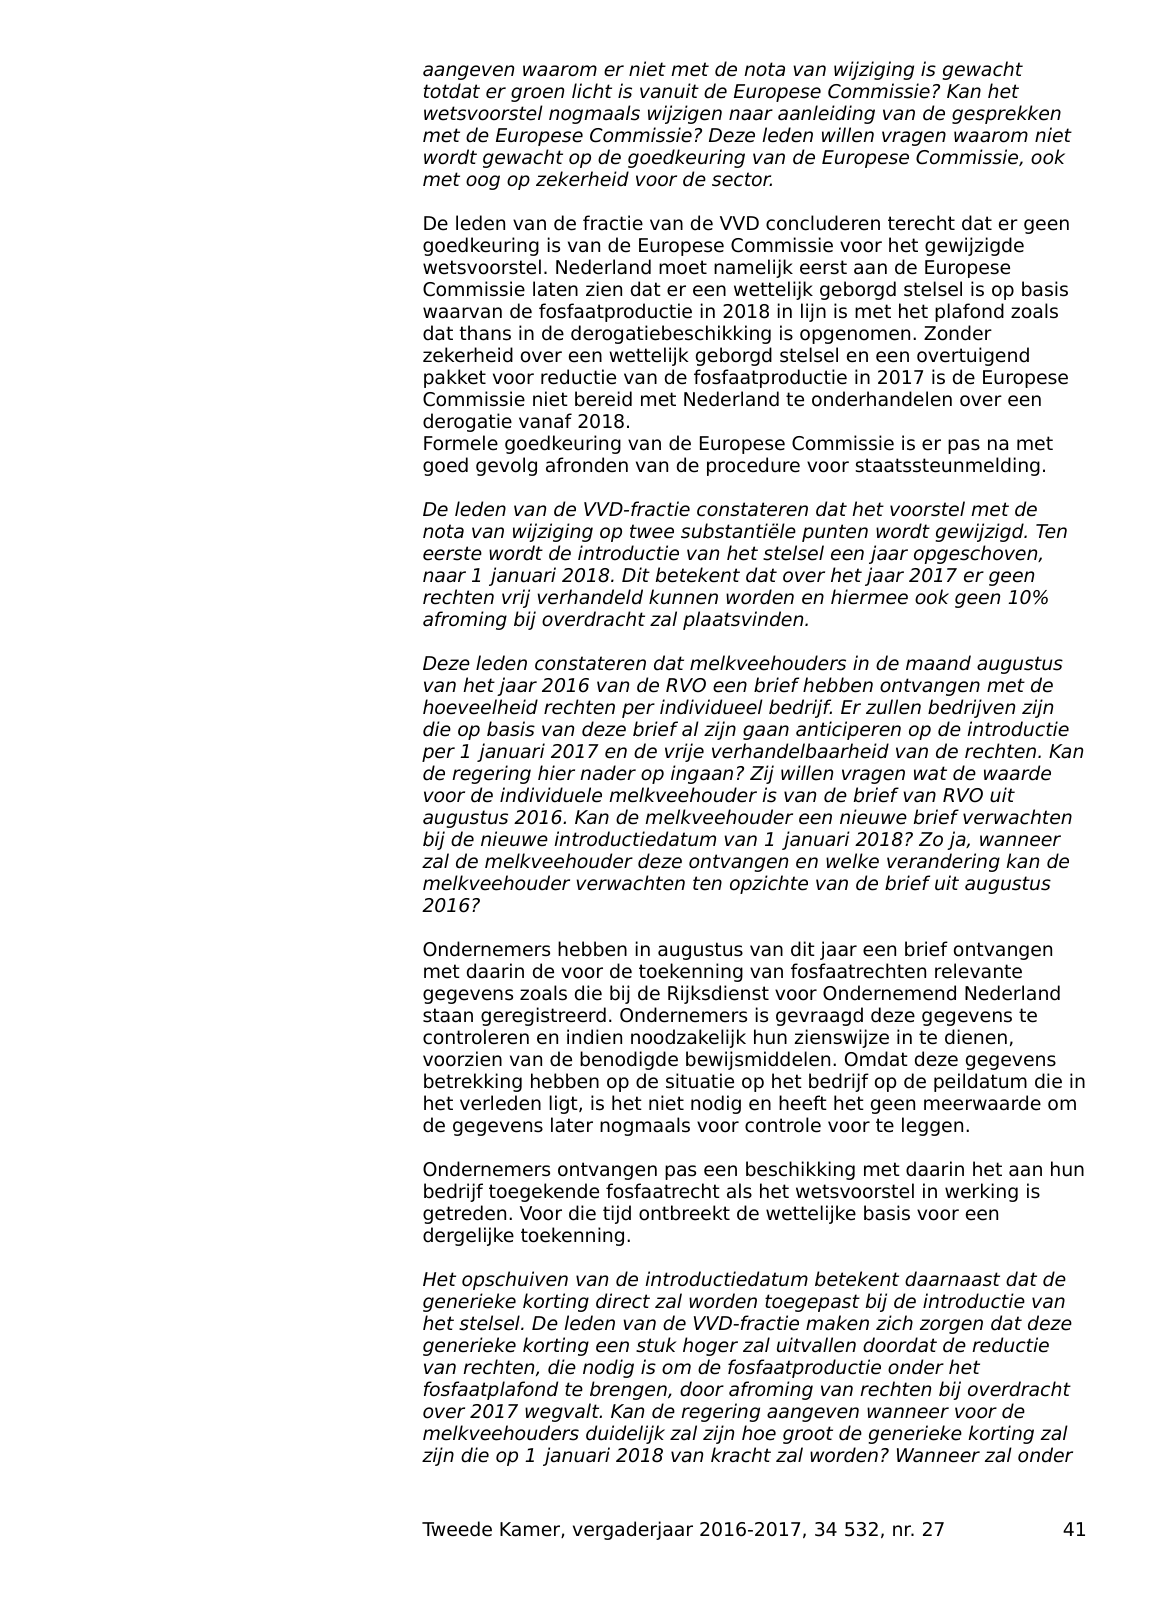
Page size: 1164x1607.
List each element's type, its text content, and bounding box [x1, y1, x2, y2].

text Formele goedkeuring van de Europese Commissie is er pas na met goed gevolg afronden van de procedure voor staatssteunmelding. [422, 433, 1087, 477]
text Deze leden constateren dat melkveehouders in de maand augustus van het jaar 2016 van de RVO een brief hebben ontvangen met de hoeveelheid rechten per individueel bedrijf. Er zullen bedrijven zijn die op basis van deze brief al zijn gaan anticiperen op de introductie per 1 januari 2017 en de vrije verhandelbaarheid van de rechten. Kan de regering hier nader op ingaan? Zij willen vragen wat de waarde voor de individuele melkveehouder is van de brief van RVO uit augustus 2016. Kan de melkveehouder een nieuwe brief verwachten bij de nieuwe introductiedatum van 1 januari 2018? Zo ja, wanneer zal de melkveehouder deze ontvangen en welke verandering kan de melkveehouder verwachten ten opzichte van de brief uit augustus 2016? [422, 653, 1087, 917]
text Ondernemers ontvangen pas een beschikking met daarin het aan hun bedrijf toegekende fosfaatrecht als het wetsvoorstel in werking is getreden. Voor die tijd ontbreekt de wettelijke basis voor een dergelijke toekenning. [422, 1159, 1087, 1247]
text Ondernemers hebben in augustus van dit jaar een brief ontvangen met daarin de voor de toekenning van fosfaatrechten relevante gegevens zoals die bij de Rijksdienst voor Ondernemend Nederland staan geregistreerd. Ondernemers is gevraagd deze gegevens te controleren en indien noodzakelijk hun zienswijze in te dienen, voorzien van de benodigde bewijsmiddelen. Omdat deze gegevens betrekking hebben op de situatie op het bedrijf op de peildatum die in het verleden ligt, is het niet nodig en heeft het geen meerwaarde om de gegevens later nogmaals voor controle voor te leggen. [422, 939, 1087, 1137]
text aangeven waarom er niet met de nota van wijziging is gewacht totdat er groen licht is vanuit de Europese Commissie? Kan het wetsvoorstel nogmaals wijzigen naar aanleiding van de gesprekken met de Europese Commissie? Deze leden willen vragen waarom niet wordt gewacht op de goedkeuring van de Europese Commissie, ook met oog op zekerheid voor de sector. [422, 59, 1087, 191]
text De leden van de VVD-fractie constateren dat het voorstel met de nota van wijziging op twee substantiële punten wordt gewijzigd. Ten eerste wordt de introductie van het stelsel een jaar opgeschoven, naar 1 januari 2018. Dit betekent dat over het jaar 2017 er geen rechten vrij verhandeld kunnen worden en hiermee ook geen 10% afroming bij overdracht zal plaatsvinden. [422, 499, 1087, 631]
text Het opschuiven van de introductiedatum betekent daarnaast dat de generieke korting direct zal worden toegepast bij de introductie van het stelsel. De leden van de VVD-fractie maken zich zorgen dat deze generieke korting een stuk hoger zal uitvallen doordat de reductie van rechten, die nodig is om de fosfaatproductie onder het fosfaatplafond te brengen, door afroming van rechten bij overdracht over 2017 wegvalt. Kan de regering aangeven wanneer voor de melkveehouders duidelijk zal zijn hoe groot de generieke korting zal zijn die op 1 januari 2018 van kracht zal worden? Wanneer zal onder [422, 1269, 1087, 1467]
text De leden van de fractie van de VVD concluderen terecht dat er geen goedkeuring is van de Europese Commissie voor het gewijzigde wetsvoorstel. Nederland moet namelijk eerst aan de Europese Commissie laten zien dat er een wettelijk geborgd stelsel is op basis waarvan de fosfaatproductie in 2018 in lijn is met het plafond zoals dat thans in de derogatiebeschikking is opgenomen. Zonder zekerheid over een wettelijk geborgd stelsel en een overtuigend pakket voor reductie van de fosfaatproductie in 2017 is de Europese Commissie niet bereid met Nederland te onderhandelen over een derogatie vanaf 2018. [422, 213, 1087, 433]
